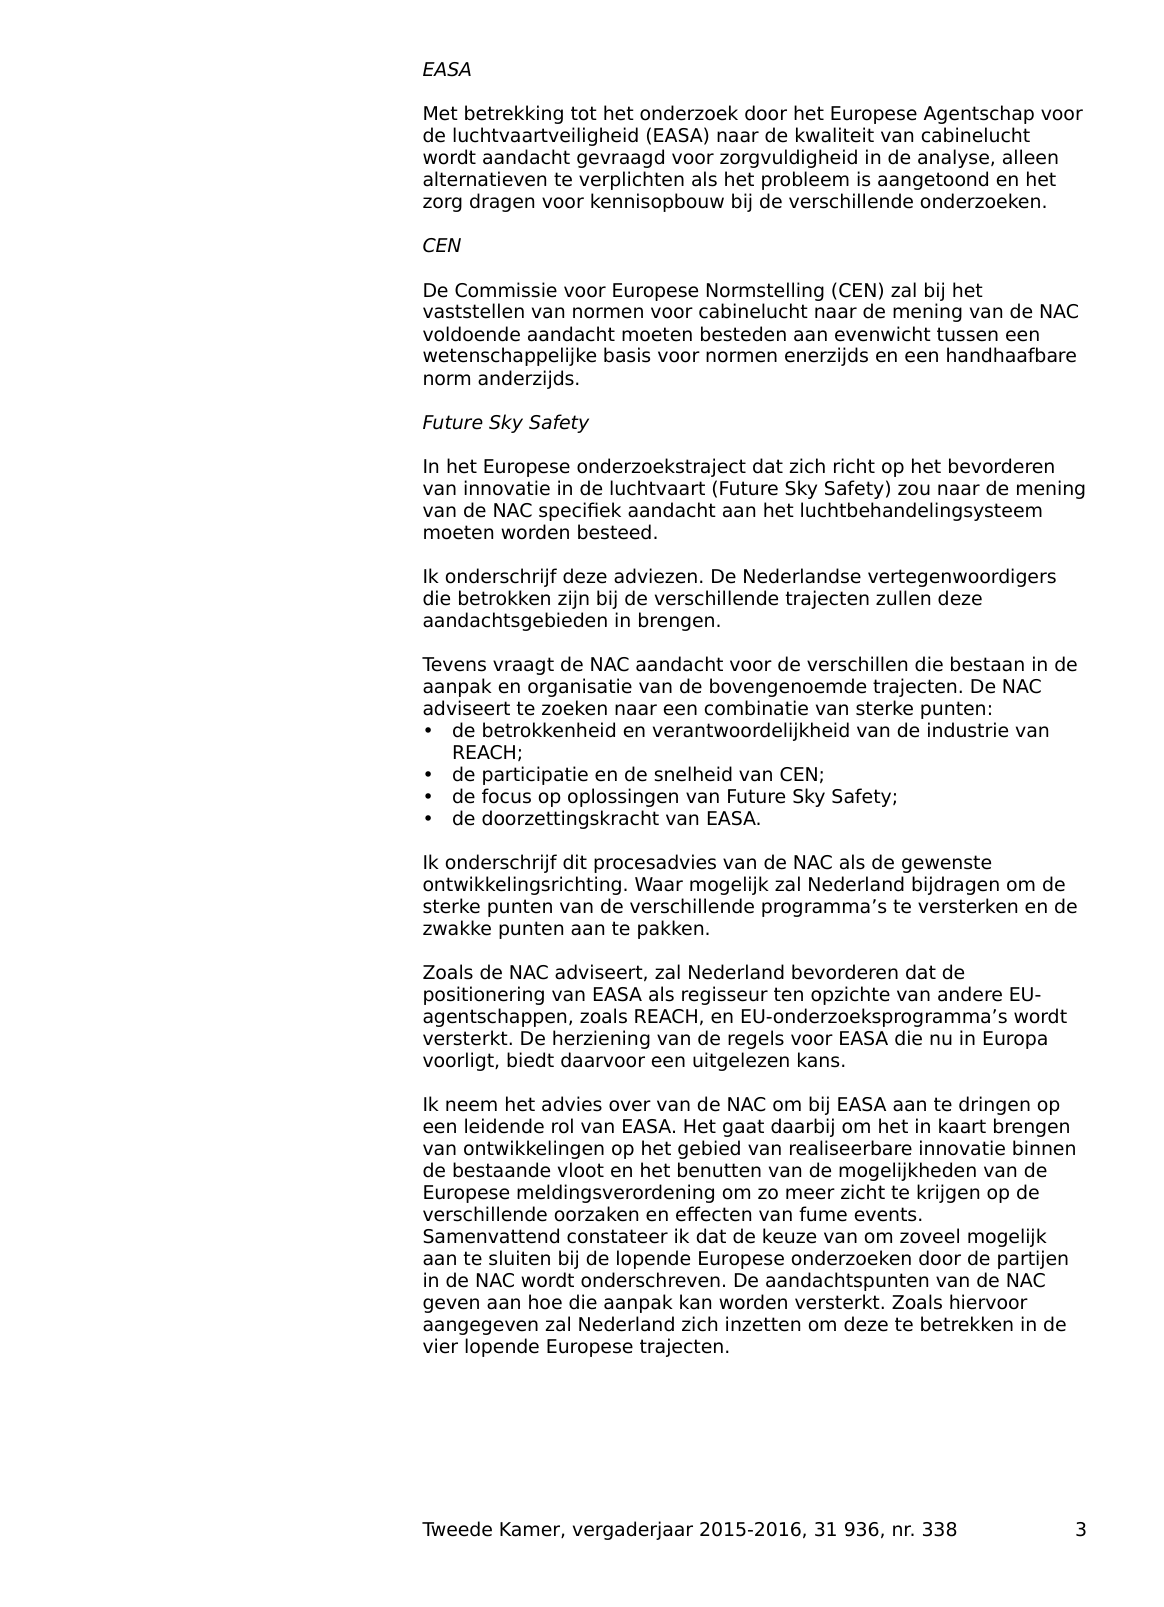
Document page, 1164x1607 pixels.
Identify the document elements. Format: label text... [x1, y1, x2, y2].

text Zoals de NAC adviseert, zal Nederland bevorderen dat de positionering van EASA als regisseur ten opzichte van andere EU-agentschappen, zoals REACH, en EU-onderzoeksprogramma’s wordt versterkt. De herziening van de regels voor EASA die nu in Europa voorligt, biedt daarvoor een uitgelezen kans. [422, 962, 1087, 1072]
text Tevens vraagt de NAC aandacht voor de verschillen die bestaan in de aanpak en organisatie van de bovengenoemde trajecten. De NAC adviseert te zoeken naar een combinatie van sterke punten: [422, 654, 1087, 720]
subtitle CEN [422, 235, 1087, 257]
text Ik neem het advies over van de NAC om bij EASA aan te dringen op een leidende rol van EASA. Het gaat daarbij om het in kaart brengen van ontwikkelingen op het gebied van realiseerbare innovatie binnen de bestaande vloot en het benutten van de mogelijkheden van de Europese meldingsverordening om zo meer zicht te krijgen op de verschillende oorzaken en effecten van fume events. [422, 1094, 1087, 1226]
text Met betrekking tot het onderzoek door het Europese Agentschap voor de luchtvaartveiligheid (EASA) naar de kwaliteit van cabinelucht wordt aandacht gevraagd voor zorgvuldigheid in de analyse, alleen alternatieven te verplichten als het probleem is aangetoond en het zorg dragen voor kennisopbouw bij de verschillende onderzoeken. [422, 103, 1087, 213]
text Samenvattend constateer ik dat de keuze van om zoveel mogelijk aan te sluiten bij de lopende Europese onderzoeken door de partijen in de NAC wordt onderschreven. De aandachtspunten van de NAC geven aan hoe die aanpak kan worden versterkt. Zoals hiervoor aangegeven zal Nederland zich inzetten om deze te betrekken in de vier lopende Europese trajecten. [422, 1226, 1087, 1358]
text • de doorzettingskracht van EASA. [422, 808, 1087, 830]
text • de participatie en de snelheid van CEN; [422, 764, 1087, 786]
text Ik onderschrijf dit procesadvies van de NAC als de gewenste ontwikkelingsrichting. Waar mogelijk zal Nederland bijdragen om de sterke punten van de verschillende programma’s te versterken en de zwakke punten aan te pakken. [422, 852, 1087, 940]
subtitle Future Sky Safety [422, 412, 1087, 433]
subtitle EASA [422, 59, 1087, 81]
text De Commissie voor Europese Normstelling (CEN) zal bij het vaststellen van normen voor cabinelucht naar de mening van de NAC voldoende aandacht moeten besteden aan evenwicht tussen een wetenschappelijke basis voor normen enerzijds en een handhaafbare norm anderzijds. [422, 279, 1087, 389]
text • de focus op oplossingen van Future Sky Safety; [422, 786, 1087, 808]
text In het Europese onderzoekstraject dat zich richt op het bevorderen van innovatie in de luchtvaart (Future Sky Safety) zou naar de mening van de NAC specifiek aandacht aan het luchtbehandelingsysteem moeten worden besteed. [422, 456, 1087, 544]
text • de betrokkenheid en verantwoordelijkheid van de industrie van REACH; [422, 720, 1087, 764]
text Ik onderschrijf deze adviezen. De Nederlandse vertegenwoordigers die betrokken zijn bij de verschillende trajecten zullen deze aandachtsgebieden in brengen. [422, 566, 1087, 632]
